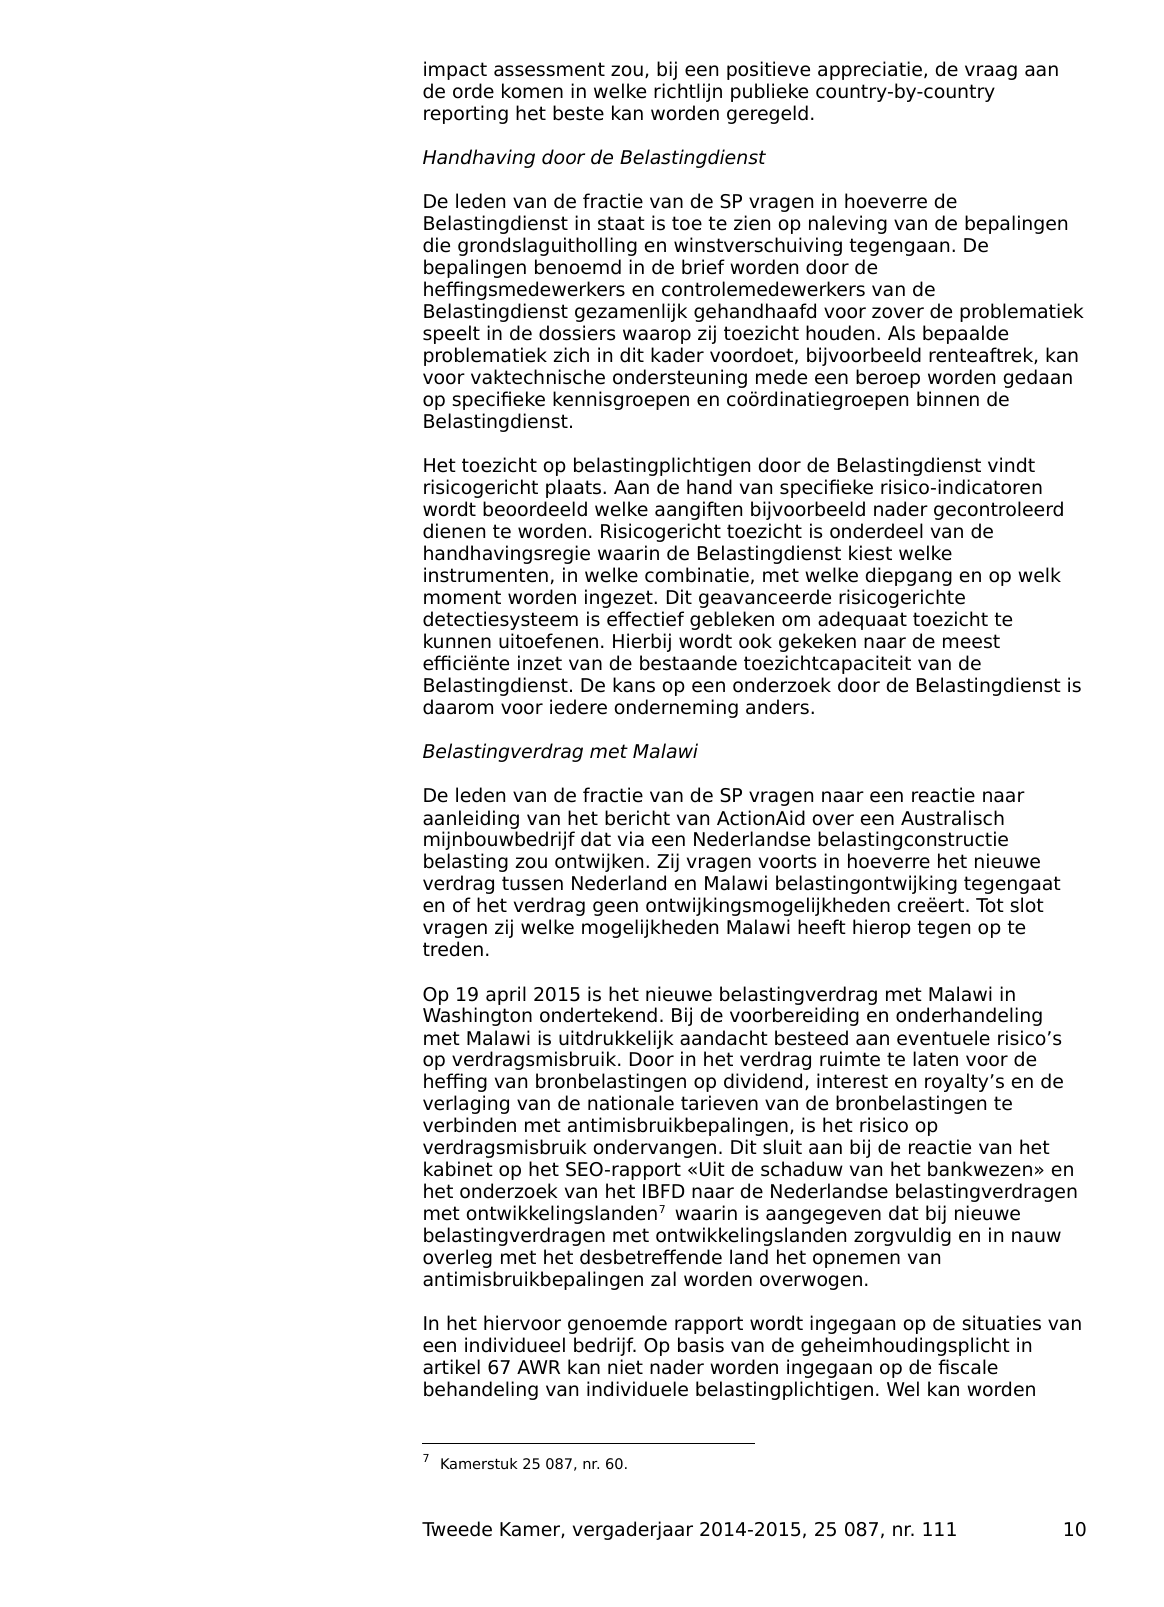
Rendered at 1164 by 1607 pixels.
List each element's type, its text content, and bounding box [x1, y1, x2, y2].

text In het hiervoor genoemde rapport wordt ingegaan op de situaties van een individueel bedrijf. Op basis van de geheimhoudingsplicht in artikel 67 AWR kan niet nader worden ingegaan op de fiscale behandeling van individuele belastingplichtigen. Wel kan worden [422, 1313, 1087, 1401]
text impact assessment zou, bij een positieve appreciatie, de vraag aan de orde komen in welke richtlijn publieke country-by-country reporting het beste kan worden geregeld. [422, 59, 1087, 125]
text Op 19 april 2015 is het nieuwe belastingverdrag met Malawi in Washington ondertekend. Bij de voorbereiding en onderhandeling met Malawi is uitdrukkelijk aandacht besteed aan eventuele risico’s op verdragsmisbruik. Door in het verdrag ruimte te laten voor de heffing van bronbelastingen op dividend, interest en royalty’s en de verlaging van de nationale tarieven van de bronbelastingen te verbinden met antimisbruikbepalingen, is het risico op verdragsmisbruik ondervangen. Dit sluit aan bij de reactie van het kabinet op het SEO-rapport «Uit de schaduw van het bankwezen» en het onderzoek van het IBFD naar de Nederlandse belastingverdragen met ontwikkelingslanden waarin is aangegeven dat bij nieuwe belastingverdragen met ontwikkelingslanden zorgvuldig en in nauw overleg met het desbetreffende land het opnemen van antimisbruikbepalingen zal worden overwogen. [422, 983, 1087, 1291]
subtitle Belastingverdrag met Malawi [422, 741, 1087, 763]
text De leden van de fractie van de SP vragen naar een reactie naar aanleiding van het bericht van ActionAid over een Australisch mijnbouwbedrijf dat via een Nederlandse belastingconstructie belasting zou ontwijken. Zij vragen voorts in hoeverre het nieuwe verdrag tussen Nederland en Malawi belastingontwijking tegengaat en of het verdrag geen ontwijkingsmogelijkheden creëert. Tot slot vragen zij welke mogelijkheden Malawi heeft hierop tegen op te treden. [422, 785, 1087, 961]
text Kamerstuk 25 087, nr. 60. [422, 1452, 1087, 1474]
subtitle Handhaving door de Belastingdienst [422, 147, 1087, 169]
text Het toezicht op belastingplichtigen door de Belastingdienst vindt risicogericht plaats. Aan de hand van specifieke risico-indicatoren wordt beoordeeld welke aangiften bijvoorbeeld nader gecontroleerd dienen te worden. Risicogericht toezicht is onderdeel van de handhavingsregie waarin de Belastingdienst kiest welke instrumenten, in welke combinatie, met welke diepgang en op welk moment worden ingezet. Dit geavanceerde risicogerichte detectiesysteem is effectief gebleken om adequaat toezicht te kunnen uitoefenen. Hierbij wordt ook gekeken naar de meest efficiënte inzet van de bestaande toezichtcapaciteit van de Belastingdienst. De kans op een onderzoek door de Belastingdienst is daarom voor iedere onderneming anders. [422, 455, 1087, 719]
text De leden van de fractie van de SP vragen in hoeverre de Belastingdienst in staat is toe te zien op naleving van de bepalingen die grondslaguitholling en winstverschuiving tegengaan. De bepalingen benoemd in de brief worden door de heffingsmedewerkers en controlemedewerkers van de Belastingdienst gezamenlijk gehandhaafd voor zover de problematiek speelt in de dossiers waarop zij toezicht houden. Als bepaalde problematiek zich in dit kader voordoet, bijvoorbeeld renteaftrek, kan voor vaktechnische ondersteuning mede een beroep worden gedaan op specifieke kennisgroepen en coördinatiegroepen binnen de Belastingdienst. [422, 191, 1087, 433]
